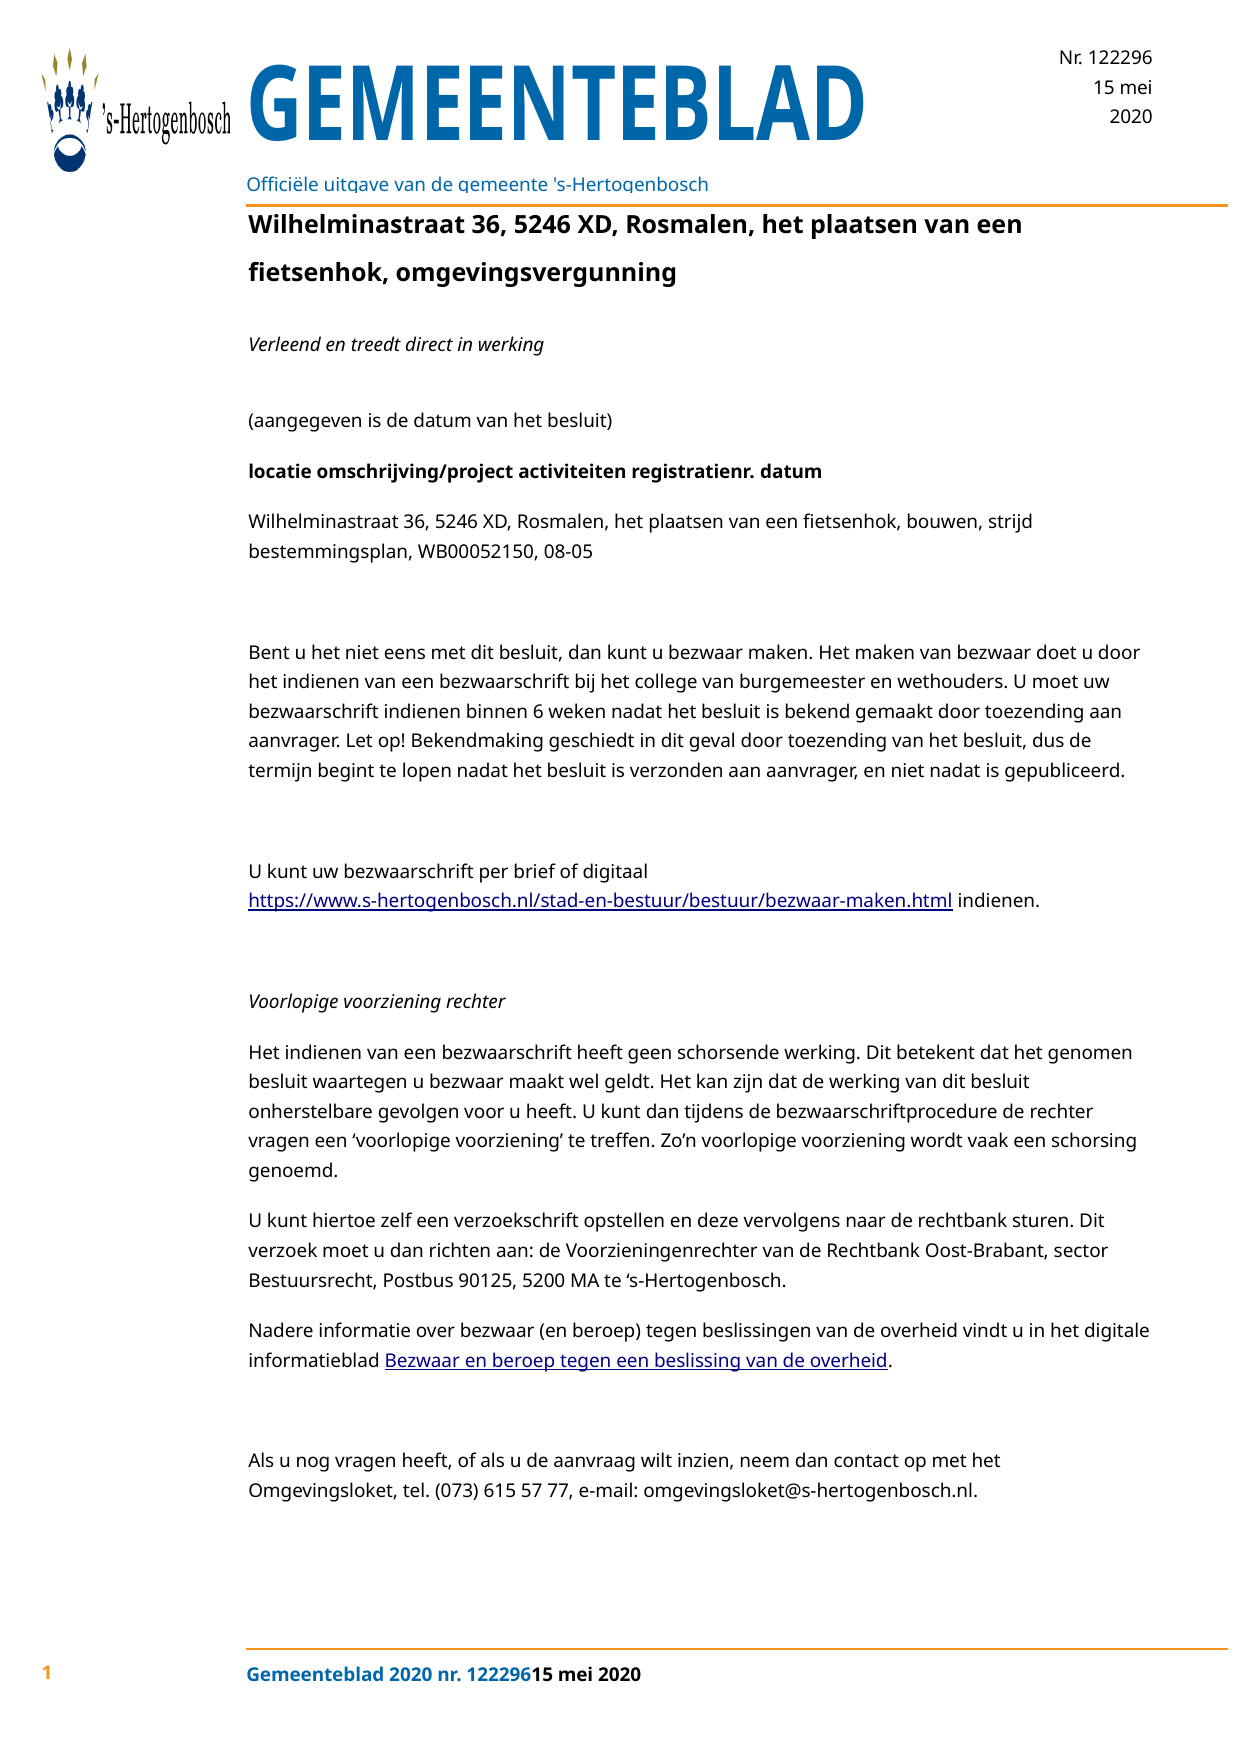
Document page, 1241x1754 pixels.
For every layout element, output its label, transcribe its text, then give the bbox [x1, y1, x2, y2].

text Voorlopige voorziening rechter [248, 988, 1152, 1014]
picture [41, 47, 231, 172]
text Nadere informatie over bezwaar (en beroep) tegen beslissingen van de overheid vindt u in het digitale informatieblad Bezwaar en beroep tegen een beslissing van de overheid. [248, 1317, 1152, 1372]
text Wilhelminastraat 36, 5246 XD, Rosmalen, het plaatsen van een fietsenhok, omgevingsvergunning [248, 207, 1152, 288]
text Verleend en treedt direct in werking [248, 331, 1152, 357]
text Als u nog vragen heeft, of als u de aanvraag wilt inzien, neem dan contact op met het Omgevingsloket, tel. (073) 615 57 77, e-mail: omgevingsloket@s-hertogenbosch.nl. [248, 1448, 1152, 1503]
text U kunt hiertoe zelf een verzoekschrift opstellen en deze vervolgens naar de rechtbank sturen. Dit verzoek moet u dan richten aan: de Voorzieningenrechter van de Rechtbank Oost-Brabant, sector Bestuursrecht, Postbus 90125, 5200 MA te ‘s-Hertogenbosch. [248, 1208, 1152, 1292]
text U kunt uw bezwaarschrift per brief of digitaal https://www.s-hertogenbosch.nl/stad-en-bestuur/bestuur/bezwaar-maken.html indienen. [248, 858, 1152, 913]
text Wilhelminastraat 36, 5246 XD, Rosmalen, het plaatsen van een fietsenhok, bouwen, strijd bestemmingsplan, WB00052150, 08-05 [248, 508, 1152, 564]
text Bent u het niet eens met dit besluit, dan kunt u bezwaar maken. Het maken van bezwaar doet u door het indienen van een bezwaarschrift bij het college van burgemeester en wethouders. U moet uw bezwaarschrift indienen binnen 6 weken nadat het besluit is bekend gemaakt door toezending aan aanvrager. Let op! Bekendmaking geschiedt in dit geval door toezending van het besluit, dus de termijn begint te lopen nadat het besluit is verzonden aan aanvrager, en niet nadat is gepubliceerd. [248, 639, 1152, 783]
text Het indienen van een bezwaarschrift heeft geen schorsende werking. Dit betekent dat het genomen besluit waartegen u bezwaar maakt wel geldt. Het kan zijn dat de werking van dit besluit onherstelbare gevolgen voor u heeft. U kunt dan tijdens de bezwaarschriftprocedure de rechter vragen een ‘voorlopige voorziening’ te treffen. Zo’n voorlopige voorziening wordt vaak een schorsing genoemd. [248, 1039, 1152, 1183]
text (aangegeven is de datum van het besluit) [248, 408, 1152, 433]
text locatie omschrijving/project activiteiten registratienr. datum [248, 458, 1152, 484]
